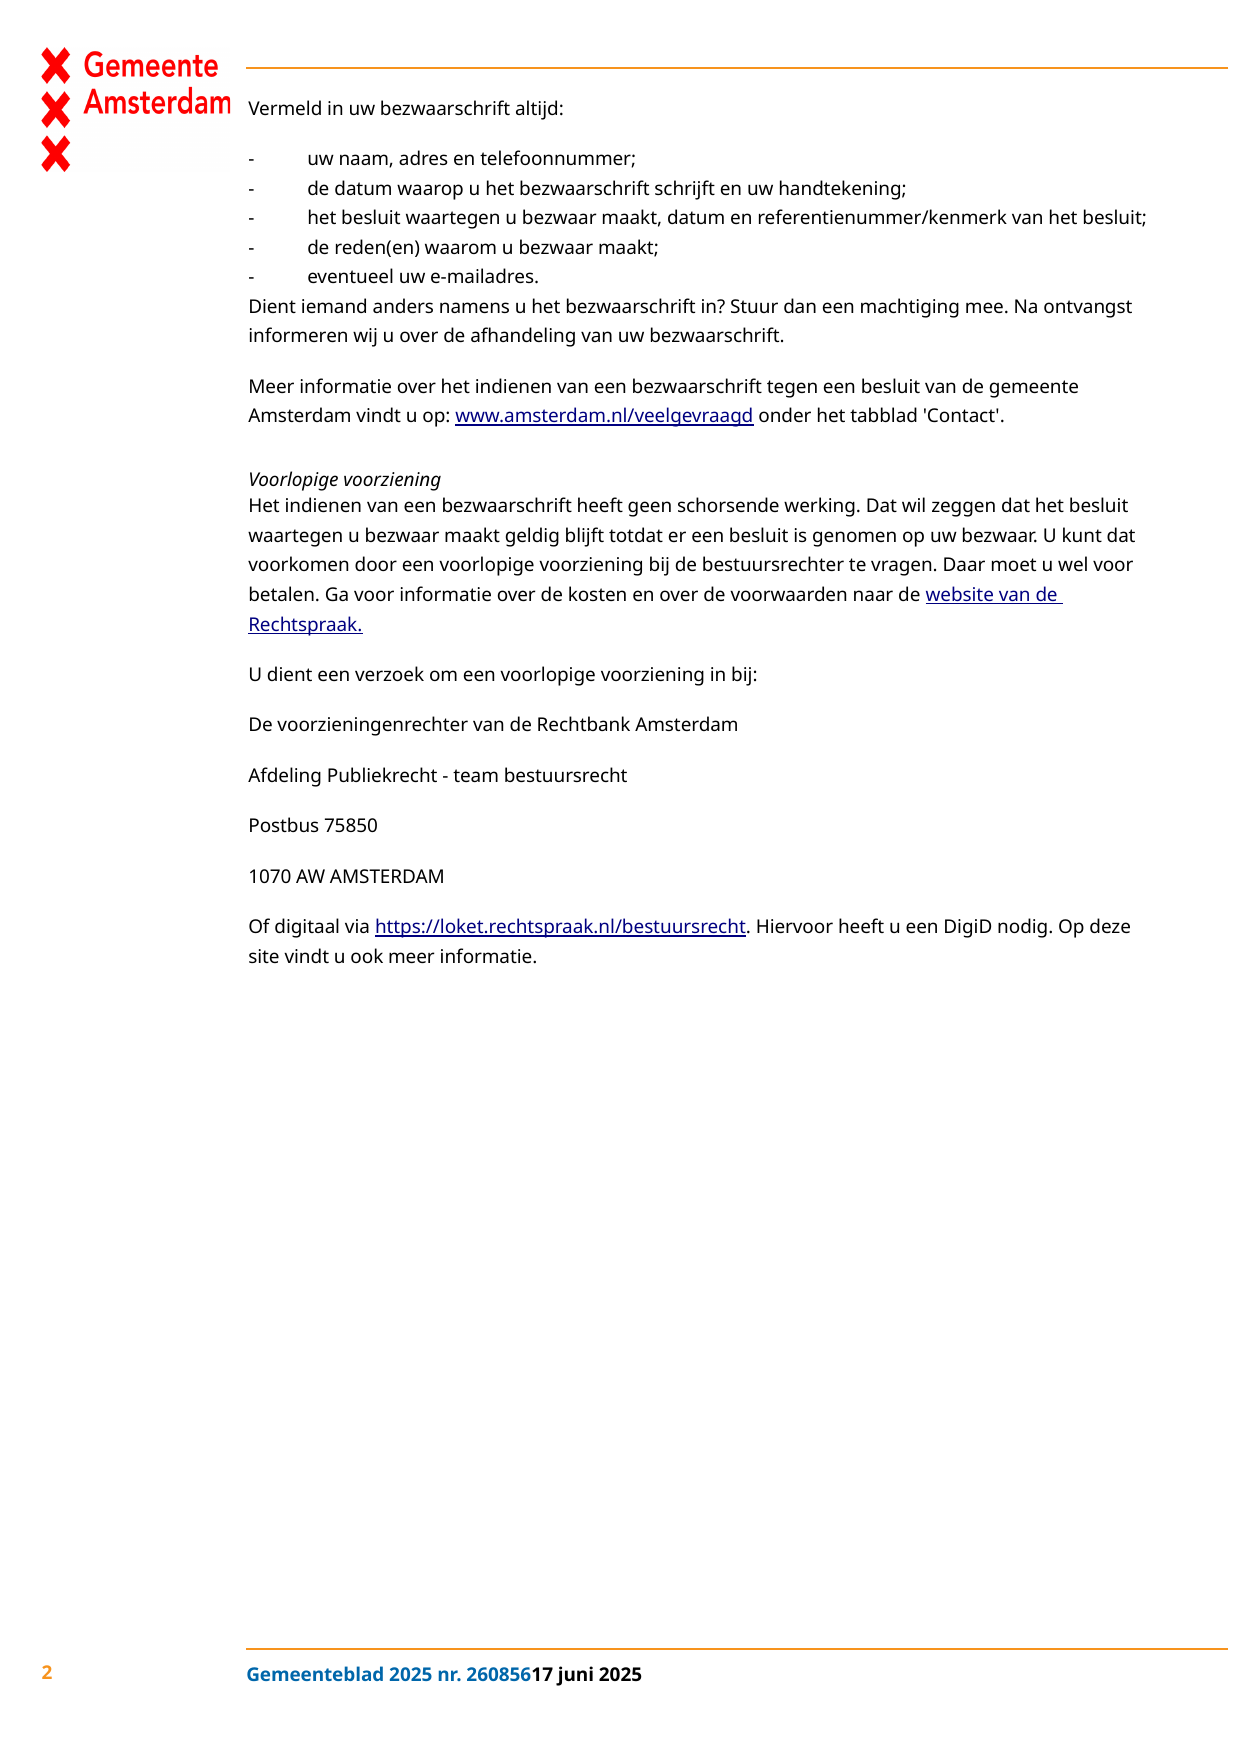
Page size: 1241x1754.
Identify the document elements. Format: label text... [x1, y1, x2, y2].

picture [41, 47, 231, 172]
list de datum waarop u het bezwaarschrift schrijft en uw handtekening; [248, 175, 1152, 201]
list uw naam, adres en telefoonnummer; [248, 145, 1152, 171]
text De voorzieningenrechter van de Rechtbank Amsterdam [248, 712, 1152, 737]
text Dient iemand anders namens u het bezwaarschrift in? Stuur dan een machtiging mee. Na ontvangst informeren wij u over de afhandeling van uw bezwaarschrift. [248, 293, 1152, 348]
list de reden(en) waarom u bezwaar maakt; [248, 234, 1152, 260]
text Meer informatie over het indienen van een bezwaarschrift tegen een besluit van de gemeente Amsterdam vindt u op: www.amsterdam.nl/veelgevraagd onder het tabblad 'Contact'. [248, 373, 1152, 428]
text Of digitaal via https://loket.rechtspraak.nl/bestuursrecht. Hiervoor heeft u een DigiD nodig. Op deze site vindt u ook meer informatie. [248, 913, 1152, 968]
list eventueel uw e-mailadres. [248, 263, 1152, 289]
text Voorlopige voorziening [248, 467, 1152, 492]
text Afdeling Publiekrecht - team bestuursrecht [248, 762, 1152, 788]
text Vermeld in uw bezwaarschrift altijd: [248, 95, 1152, 121]
text Postbus 75850 [248, 812, 1152, 838]
text Het indienen van een bezwaarschrift heeft geen schorsende werking. Dat wil zeggen dat het besluit waartegen u bezwaar maakt geldig blijft totdat er een besluit is genomen op uw bezwaar. U kunt dat voorkomen door een voorlopige voorziening bij de bestuursrechter te vragen. Daar moet u wel voor betalen. Ga voor informatie over de kosten en over de voorwaarden naar de website van de Rechtspraak. [248, 492, 1152, 636]
text U dient een verzoek om een voorlopige voorziening in bij: [248, 661, 1152, 687]
text 1070 AW AMSTERDAM [248, 863, 1152, 888]
list het besluit waartegen u bezwaar maakt, datum en referentienummer/kenmerk van het besluit; [248, 204, 1152, 230]
